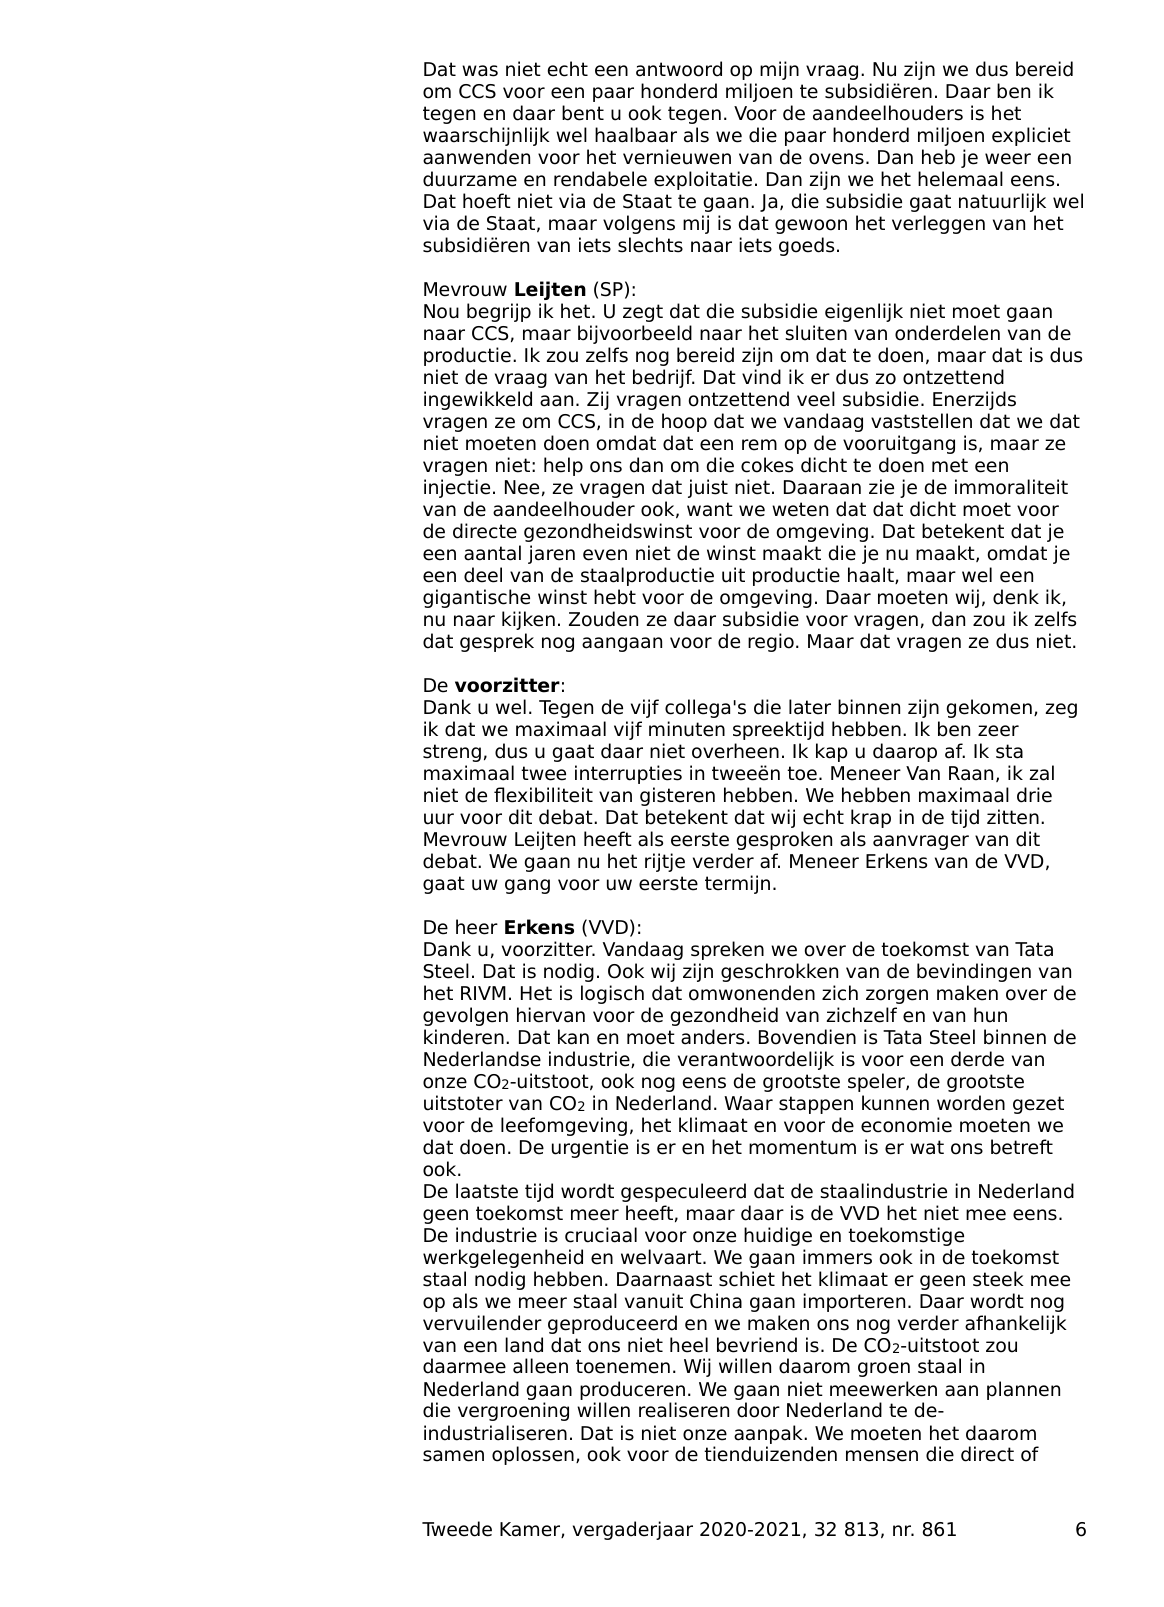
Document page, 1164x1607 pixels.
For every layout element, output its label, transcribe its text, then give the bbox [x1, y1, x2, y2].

text Nou begrijp ik het. U zegt dat die subsidie eigenlijk niet moet gaan naar CCS, maar bijvoorbeeld naar het sluiten van onderdelen van de productie. Ik zou zelfs nog bereid zijn om dat te doen, maar dat is dus niet de vraag van het bedrijf. Dat vind ik er dus zo ontzettend ingewikkeld aan. Zij vragen ontzettend veel subsidie. Enerzijds vragen ze om CCS, in de hoop dat we vandaag vaststellen dat we dat niet moeten doen omdat dat een rem op de vooruitgang is, maar ze vragen niet: help ons dan om die cokes dicht te doen met een injectie. Nee, ze vragen dat juist niet. Daaraan zie je de immoraliteit van de aandeelhouder ook, want we weten dat dat dicht moet voor de directe gezondheidswinst voor de omgeving. Dat betekent dat je een aantal jaren even niet de winst maakt die je nu maakt, omdat je een deel van de staalproductie uit productie haalt, maar wel een gigantische winst hebt voor de omgeving. Daar moeten wij, denk ik, nu naar kijken. Zouden ze daar subsidie voor vragen, dan zou ik zelfs dat gesprek nog aangaan voor de regio. Maar dat vragen ze dus niet. [422, 301, 1087, 653]
text De heer Erkens (VVD): [422, 917, 1087, 939]
text Mevrouw Leijten (SP): [422, 279, 1087, 301]
text Dat was niet echt een antwoord op mijn vraag. Nu zijn we dus bereid om CCS voor een paar honderd miljoen te subsidiëren. Daar ben ik tegen en daar bent u ook tegen. Voor de aandeelhouders is het waarschijnlijk wel haalbaar als we die paar honderd miljoen expliciet aanwenden voor het vernieuwen van de ovens. Dan heb je weer een duurzame en rendabele exploitatie. Dan zijn we het helemaal eens. Dat hoeft niet via de Staat te gaan. Ja, die subsidie gaat natuurlijk wel via de Staat, maar volgens mij is dat gewoon het verleggen van het subsidiëren van iets slechts naar iets goeds. [422, 59, 1087, 257]
text De voorzitter: [422, 675, 1087, 697]
text Dank u wel. Tegen de vijf collega's die later binnen zijn gekomen, zeg ik dat we maximaal vijf minuten spreektijd hebben. Ik ben zeer streng, dus u gaat daar niet overheen. Ik kap u daarop af. Ik sta maximaal twee interrupties in tweeën toe. Meneer Van Raan, ik zal niet de flexibiliteit van gisteren hebben. We hebben maximaal drie uur voor dit debat. Dat betekent dat wij echt krap in de tijd zitten. Mevrouw Leijten heeft als eerste gesproken als aanvrager van dit debat. We gaan nu het rijtje verder af. Meneer Erkens van de VVD, gaat uw gang voor uw eerste termijn. [422, 697, 1087, 895]
text Dank u, voorzitter. Vandaag spreken we over de toekomst van Tata Steel. Dat is nodig. Ook wij zijn geschrokken van de bevindingen van het RIVM. Het is logisch dat omwonenden zich zorgen maken over de gevolgen hiervan voor de gezondheid van zichzelf en van hun kinderen. Dat kan en moet anders. Bovendien is Tata Steel binnen de Nederlandse industrie, die verantwoordelijk is voor een derde van onze CO2-uitstoot, ook nog eens de grootste speler, de grootste uitstoter van CO2 in Nederland. Waar stappen kunnen worden gezet voor de leefomgeving, het klimaat en voor de economie moeten we dat doen. De urgentie is er en het momentum is er wat ons betreft ook. [422, 939, 1087, 1181]
text De laatste tijd wordt gespeculeerd dat de staalindustrie in Nederland geen toekomst meer heeft, maar daar is de VVD het niet mee eens. De industrie is cruciaal voor onze huidige en toekomstige werkgelegenheid en welvaart. We gaan immers ook in de toekomst staal nodig hebben. Daarnaast schiet het klimaat er geen steek mee op als we meer staal vanuit China gaan importeren. Daar wordt nog vervuilender geproduceerd en we maken ons nog verder afhankelijk van een land dat ons niet heel bevriend is. De CO2-uitstoot zou daarmee alleen toenemen. Wij willen daarom groen staal in Nederland gaan produceren. We gaan niet meewerken aan plannen die vergroening willen realiseren door Nederland te de-industrialiseren. Dat is niet onze aanpak. We moeten het daarom samen oplossen, ook voor de tienduizenden mensen die direct of [422, 1181, 1087, 1466]
